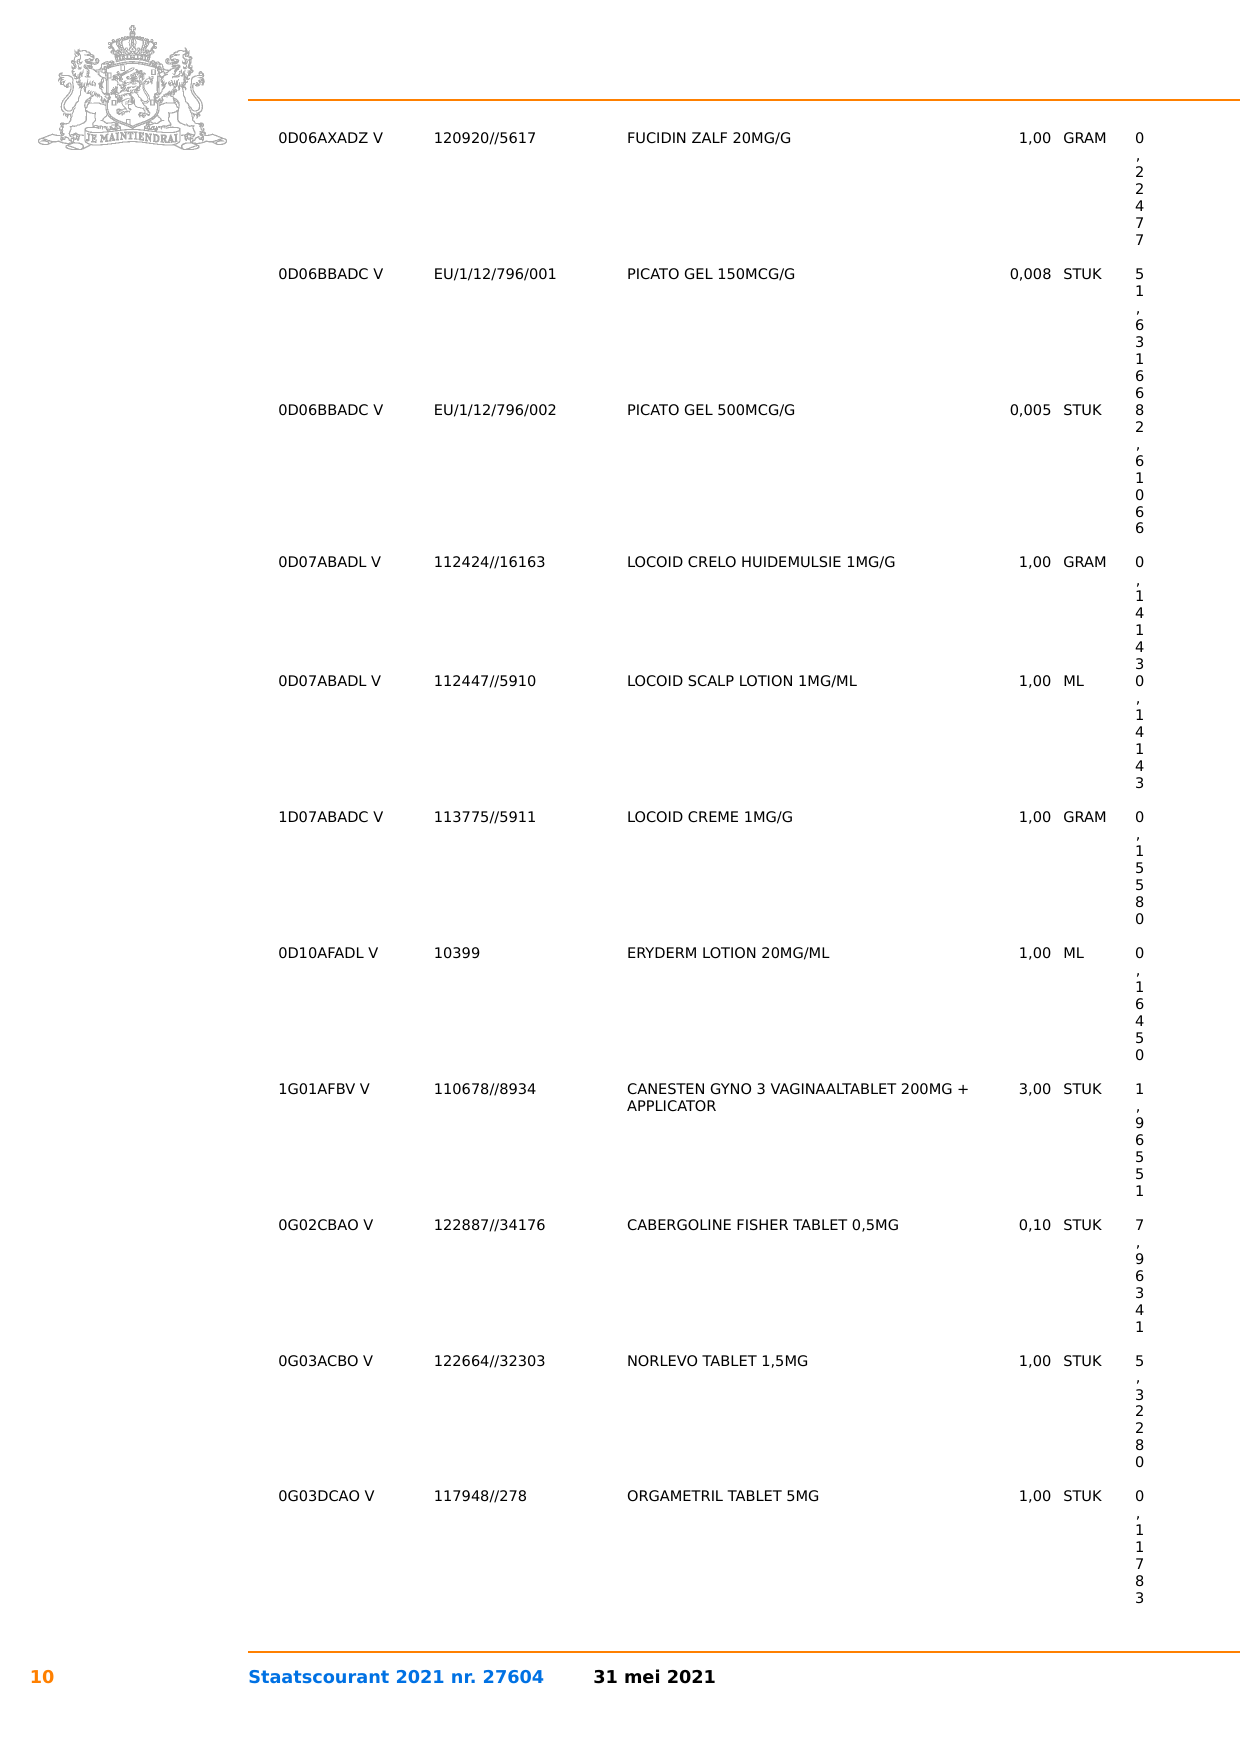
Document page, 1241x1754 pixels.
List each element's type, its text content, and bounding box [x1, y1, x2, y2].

table_cell [278, 928, 1163, 945]
table_cell 3,00 [985, 1081, 1057, 1199]
table_cell PICATO GEL 500MCG/G [621, 402, 985, 537]
table_cell 0,14143 [1129, 673, 1146, 792]
table_cell PICATO GEL 150MCG/G [621, 266, 985, 402]
table_cell GRAM [1057, 130, 1129, 249]
table_cell [1146, 1217, 1163, 1335]
table_cell LOCOID CREME 1MG/G [621, 809, 985, 928]
table_cell EU/1/12/796/001 [428, 266, 621, 402]
table_cell STUK [1057, 1353, 1129, 1471]
table_cell 0G03ACBO V [278, 1353, 428, 1471]
table_cell ORGAMETRIL TABLET 5MG [621, 1488, 985, 1607]
table_cell 1,00 [985, 673, 1057, 792]
table_cell 0D06BBADC V [278, 402, 428, 537]
table_cell [278, 792, 1163, 809]
table_cell CANESTEN GYNO 3 VAGINAALTABLET 200MG + APPLICATOR [621, 1081, 985, 1199]
table_cell ML [1057, 673, 1129, 792]
table_cell 0,15580 [1129, 809, 1146, 928]
table_cell 122887//34176 [428, 1217, 621, 1335]
table_cell 1,00 [985, 1353, 1057, 1471]
table_cell 1,00 [985, 1488, 1057, 1607]
table_cell 51,63166 [1129, 266, 1146, 402]
table_cell 0,14143 [1129, 554, 1146, 673]
table_cell 1G01AFBV V [278, 1081, 428, 1199]
table_cell STUK [1057, 1081, 1129, 1199]
table_cell 5,32280 [1129, 1353, 1146, 1471]
table_cell 1,96551 [1129, 1081, 1146, 1199]
table_cell [1146, 1353, 1163, 1471]
table_cell STUK [1057, 1217, 1129, 1335]
table_cell [278, 1064, 1163, 1081]
table_cell CABERGOLINE FISHER TABLET 0,5MG [621, 1217, 985, 1335]
table_cell 10399 [428, 945, 621, 1064]
table_cell STUK [1057, 266, 1129, 402]
table_cell 1,00 [985, 945, 1057, 1064]
table_cell LOCOID CRELO HUIDEMULSIE 1MG/G [621, 554, 985, 673]
table_cell [1146, 1488, 1163, 1607]
table_cell 0,005 [985, 402, 1057, 537]
table_cell 0G02CBAO V [278, 1217, 428, 1335]
table_cell [1146, 266, 1163, 402]
table_cell [1146, 945, 1163, 1064]
table_cell 0,008 [985, 266, 1057, 402]
table_cell 110678//8934 [428, 1081, 621, 1199]
table_cell GRAM [1057, 809, 1129, 928]
table_cell 0,11783 [1129, 1488, 1146, 1607]
table_cell 0D06BBADC V [278, 266, 428, 402]
table_cell [278, 1335, 1163, 1352]
table_cell 1D07ABADC V [278, 809, 428, 928]
table_cell EU/1/12/796/002 [428, 402, 621, 537]
table_cell 0D06AXADZ V [278, 130, 428, 249]
table_cell [278, 538, 1163, 554]
table_cell [1146, 809, 1163, 928]
table_cell 1,00 [985, 130, 1057, 249]
table_cell 7,96341 [1129, 1217, 1146, 1335]
table_cell ERYDERM LOTION 20MG/ML [621, 945, 985, 1064]
table_cell [278, 249, 1163, 266]
table_cell NORLEVO TABLET 1,5MG [621, 1353, 985, 1471]
table_cell ML [1057, 945, 1129, 1064]
table_cell [1146, 673, 1163, 792]
table_cell GRAM [1057, 554, 1129, 673]
table_cell 0,10 [985, 1217, 1057, 1335]
table_cell 0G03DCAO V [278, 1488, 428, 1607]
table_cell [1146, 1081, 1163, 1199]
table_cell [1146, 402, 1163, 537]
table_cell 113775//5911 [428, 809, 621, 928]
table_cell [1146, 554, 1163, 673]
table_cell 1,00 [985, 809, 1057, 928]
table_cell STUK [1057, 402, 1129, 537]
table_cell 0,16450 [1129, 945, 1146, 1064]
table_cell [278, 1471, 1163, 1488]
table_cell FUCIDIN ZALF 20MG/G [621, 130, 985, 249]
picture [38, 25, 227, 150]
table_cell 122664//32303 [428, 1353, 621, 1471]
table_cell 0D07ABADL V [278, 554, 428, 673]
table_cell 0,22477 [1129, 130, 1146, 249]
table_cell 112447//5910 [428, 673, 621, 792]
table_cell 82,61066 [1129, 402, 1146, 537]
table_cell 0D10AFADL V [278, 945, 428, 1064]
table_cell 120920//5617 [428, 130, 621, 249]
table_cell 1,00 [985, 554, 1057, 673]
table_cell STUK [1057, 1488, 1129, 1607]
table_cell [1146, 130, 1163, 249]
table_cell LOCOID SCALP LOTION 1MG/ML [621, 673, 985, 792]
table_cell 117948//278 [428, 1488, 621, 1607]
table_cell 0D07ABADL V [278, 673, 428, 792]
table_cell [278, 1200, 1163, 1217]
table_cell 112424//16163 [428, 554, 621, 673]
